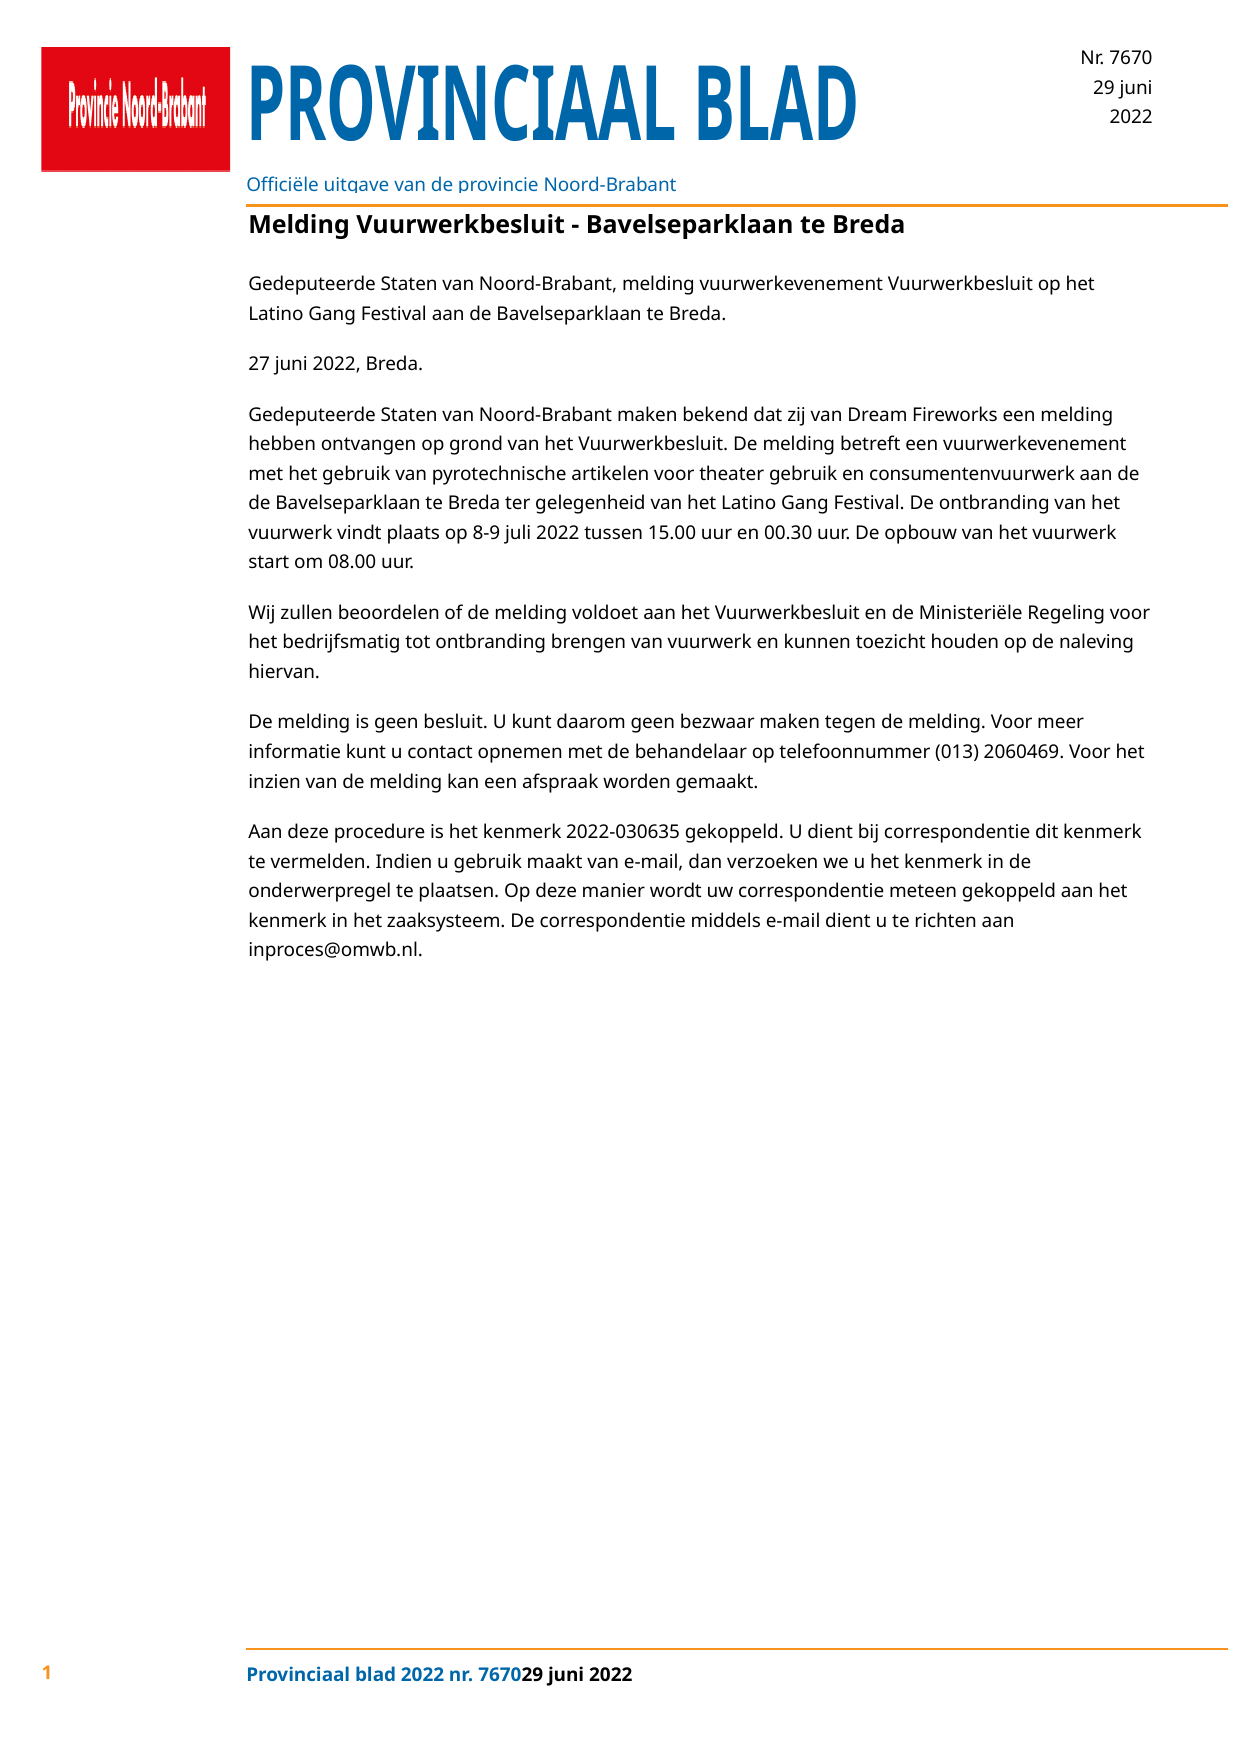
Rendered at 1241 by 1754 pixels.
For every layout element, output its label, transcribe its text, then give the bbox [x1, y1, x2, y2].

picture [41, 47, 231, 172]
text Gedeputeerde Staten van Noord-Brabant maken bekend dat zij van Dream Fireworks een melding hebben ontvangen op grond van het Vuurwerkbesluit. De melding betreft een vuurwerkevenement met het gebruik van pyrotechnische artikelen voor theater gebruik en consumentenvuurwerk aan de de Bavelseparklaan te Breda ter gelegenheid van het Latino Gang Festival. De ontbranding van het vuurwerk vindt plaats op 8-9 juli 2022 tussen 15.00 uur en 00.30 uur. De opbouw van het vuurwerk start om 08.00 uur. [248, 401, 1152, 574]
text Melding Vuurwerkbesluit - Bavelseparklaan te Breda [248, 207, 1152, 241]
text De melding is geen besluit. U kunt daarom geen bezwaar maken tegen de melding. Voor meer informatie kunt u contact opnemen met de behandelaar op telefoonnummer (013) 2060469. Voor het inzien van de melding kan een afspraak worden gemaakt. [248, 709, 1152, 793]
text Gedeputeerde Staten van Noord-Brabant, melding vuurwerkevenement Vuurwerkbesluit op het Latino Gang Festival aan de Bavelseparklaan te Breda. [248, 270, 1152, 326]
text 27 juni 2022, Breda. [248, 350, 1152, 376]
text Wij zullen beoordelen of de melding voldoet aan het Vuurwerkbesluit en de Ministeriële Regeling voor het bedrijfsmatig tot ontbranding brengen van vuurwerk en kunnen toezicht houden op de naleving hiervan. [248, 599, 1152, 684]
text Aan deze procedure is het kenmerk 2022-030635 gekoppeld. U dient bij correspondentie dit kenmerk te vermelden. Indien u gebruik maakt van e-mail, dan verzoeken we u het kenmerk in de onderwerpregel te plaatsen. Op deze manier wordt uw correspondentie meteen gekoppeld aan het kenmerk in het zaaksysteem. De correspondentie middels e-mail dient u te richten aan inproces@omwb.nl. [248, 818, 1152, 962]
